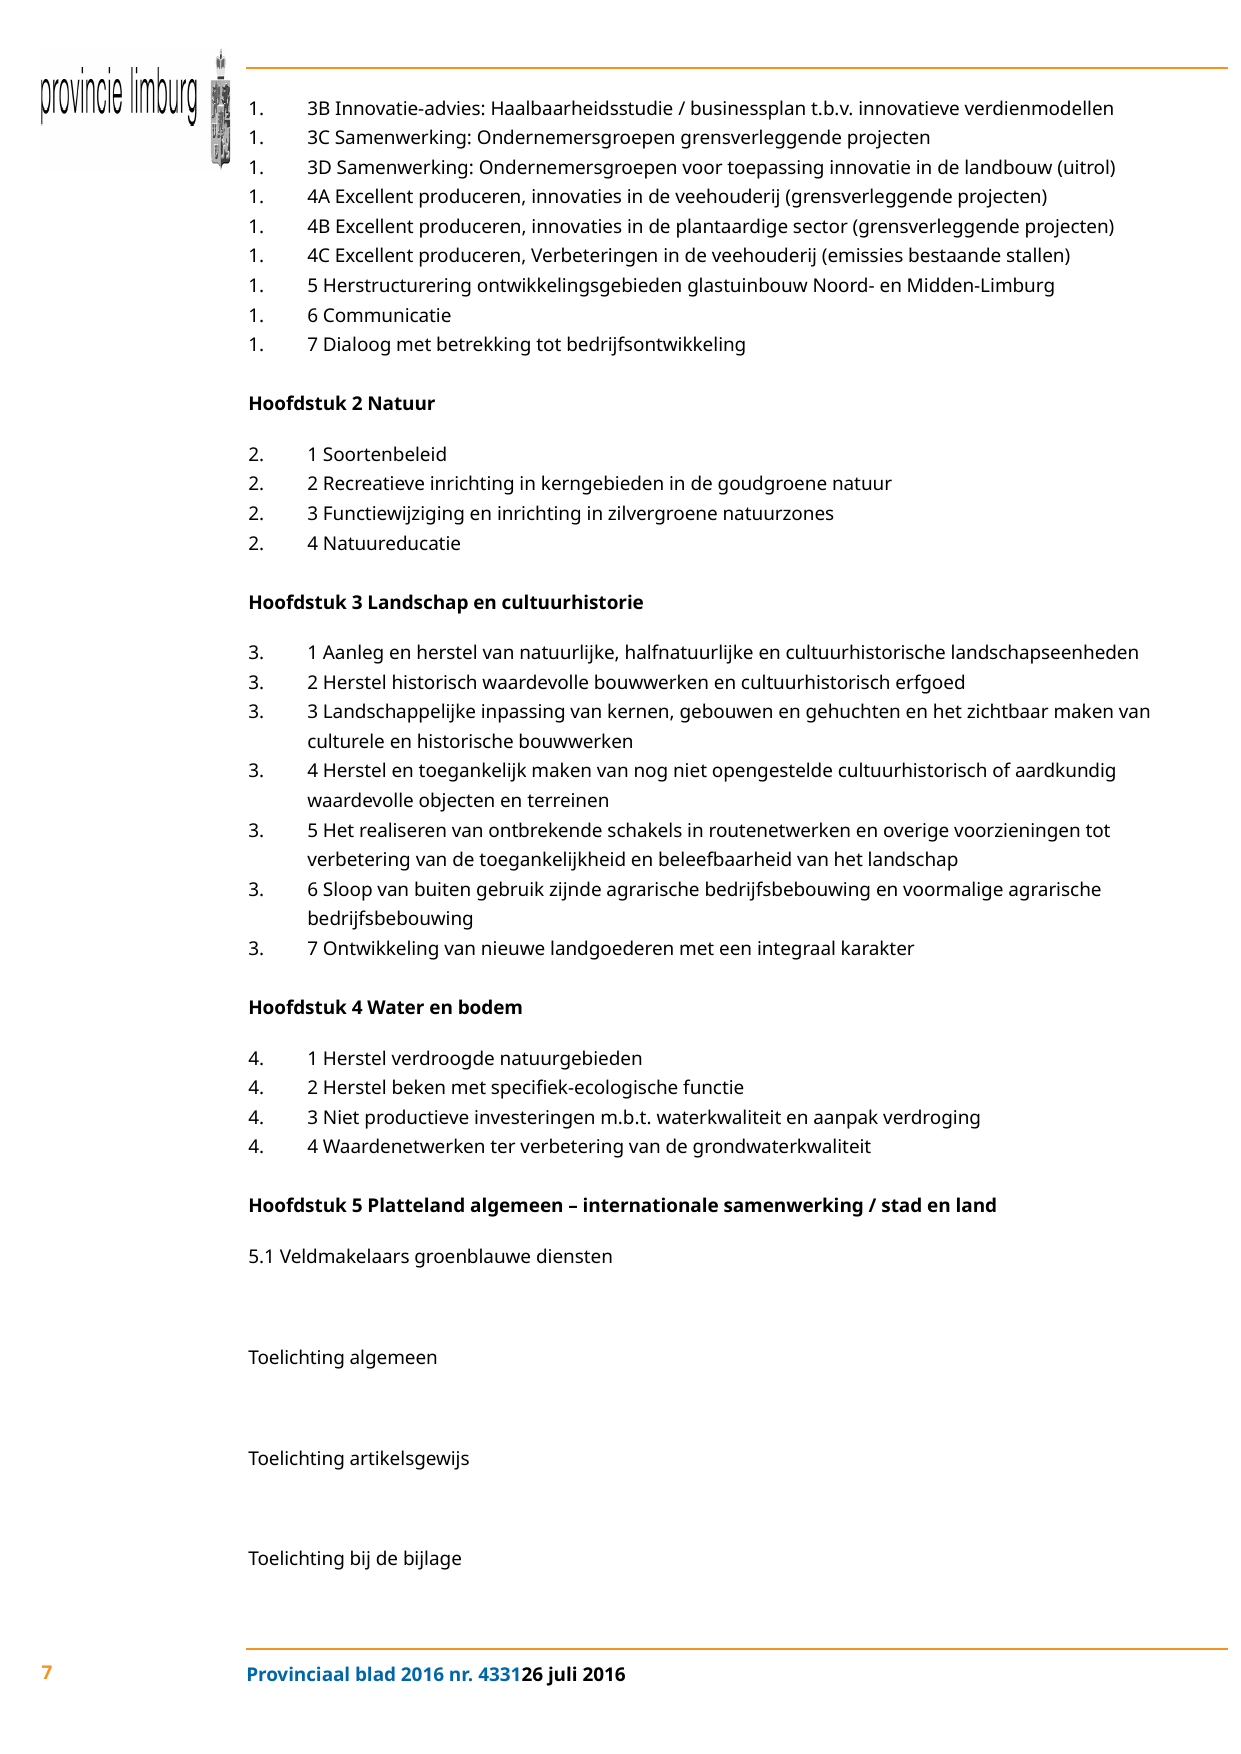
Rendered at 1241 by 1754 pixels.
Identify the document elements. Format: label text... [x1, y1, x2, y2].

list 1 Herstel verdroogde natuurgebieden [248, 1045, 1152, 1071]
text Hoofdstuk 4 Water en bodem [248, 994, 1152, 1020]
list 1 Aanleg en herstel van natuurlijke, halfnatuurlijke en cultuurhistorische landschapseenheden [248, 639, 1152, 665]
text Toelichting bij de bijlage [248, 1546, 1152, 1571]
list 4 Herstel en toegankelijk maken van nog niet opengestelde cultuurhistorisch of aardkundig waardevolle objecten en terreinen [248, 758, 1152, 813]
list 2 Herstel historisch waardevolle bouwwerken en cultuurhistorisch erfgoed [248, 669, 1152, 695]
list 2 Recreatieve inrichting in kerngebieden in de goudgroene natuur [248, 471, 1152, 496]
text Hoofdstuk 5 Platteland algemeen – internationale samenwerking / stad en land [248, 1193, 1152, 1218]
text Hoofdstuk 2 Natuur [248, 391, 1152, 416]
text Hoofdstuk 3 Landschap en cultuurhistorie [248, 589, 1152, 615]
list 3 Landschappelijke inpassing van kernen, gebouwen en gehuchten en het zichtbaar maken van culturele en historische bouwwerken [248, 698, 1152, 754]
list 4 Natuureducatie [248, 530, 1152, 556]
list 6 Communicatie [248, 302, 1152, 328]
picture [41, 47, 231, 172]
list 3D Samenwerking: Ondernemersgroepen voor toepassing innovatie in de landbouw (uitrol) [248, 154, 1152, 180]
list 7 Dialoog met betrekking tot bedrijfsontwikkeling [248, 331, 1152, 357]
list 4 Waardenetwerken ter verbetering van de grondwaterkwaliteit [248, 1133, 1152, 1159]
list 7 Ontwikkeling van nieuwe landgoederen met een integraal karakter [248, 935, 1152, 961]
list 6 Sloop van buiten gebruik zijnde agrarische bedrijfsbebouwing en voormalige agrarische bedrijfsbebouwing [248, 876, 1152, 931]
list 3 Functiewijziging en inrichting in zilvergroene natuurzones [248, 500, 1152, 526]
list 4A Excellent produceren, innovaties in de veehouderij (grensverleggende projecten) [248, 183, 1152, 209]
text Toelichting algemeen [248, 1344, 1152, 1370]
list 3C Samenwerking: Ondernemersgroepen grensverleggende projecten [248, 124, 1152, 150]
list 1 Soortenbeleid [248, 441, 1152, 467]
list 2 Herstel beken met specifiek-ecologische functie [248, 1074, 1152, 1100]
list 3B Innovatie-advies: Haalbaarheidsstudie / businessplan t.b.v. innovatieve verdienmodellen [248, 95, 1152, 121]
text 5.1 Veldmakelaars groenblauwe diensten [248, 1243, 1152, 1269]
list 4B Excellent produceren, innovaties in de plantaardige sector (grensverleggende projecten) [248, 213, 1152, 239]
list 3 Niet productieve investeringen m.b.t. waterkwaliteit en aanpak verdroging [248, 1104, 1152, 1130]
list 5 Het realiseren van ontbrekende schakels in routenetwerken en overige voorzieningen tot verbetering van de toegankelijkheid en beleefbaarheid van het landschap [248, 817, 1152, 872]
list 5 Herstructurering ontwikkelingsgebieden glastuinbouw Noord- en Midden-Limburg [248, 272, 1152, 298]
text Toelichting artikelsgewijs [248, 1445, 1152, 1471]
list 4C Excellent produceren, Verbeteringen in de veehouderij (emissies bestaande stallen) [248, 243, 1152, 268]
